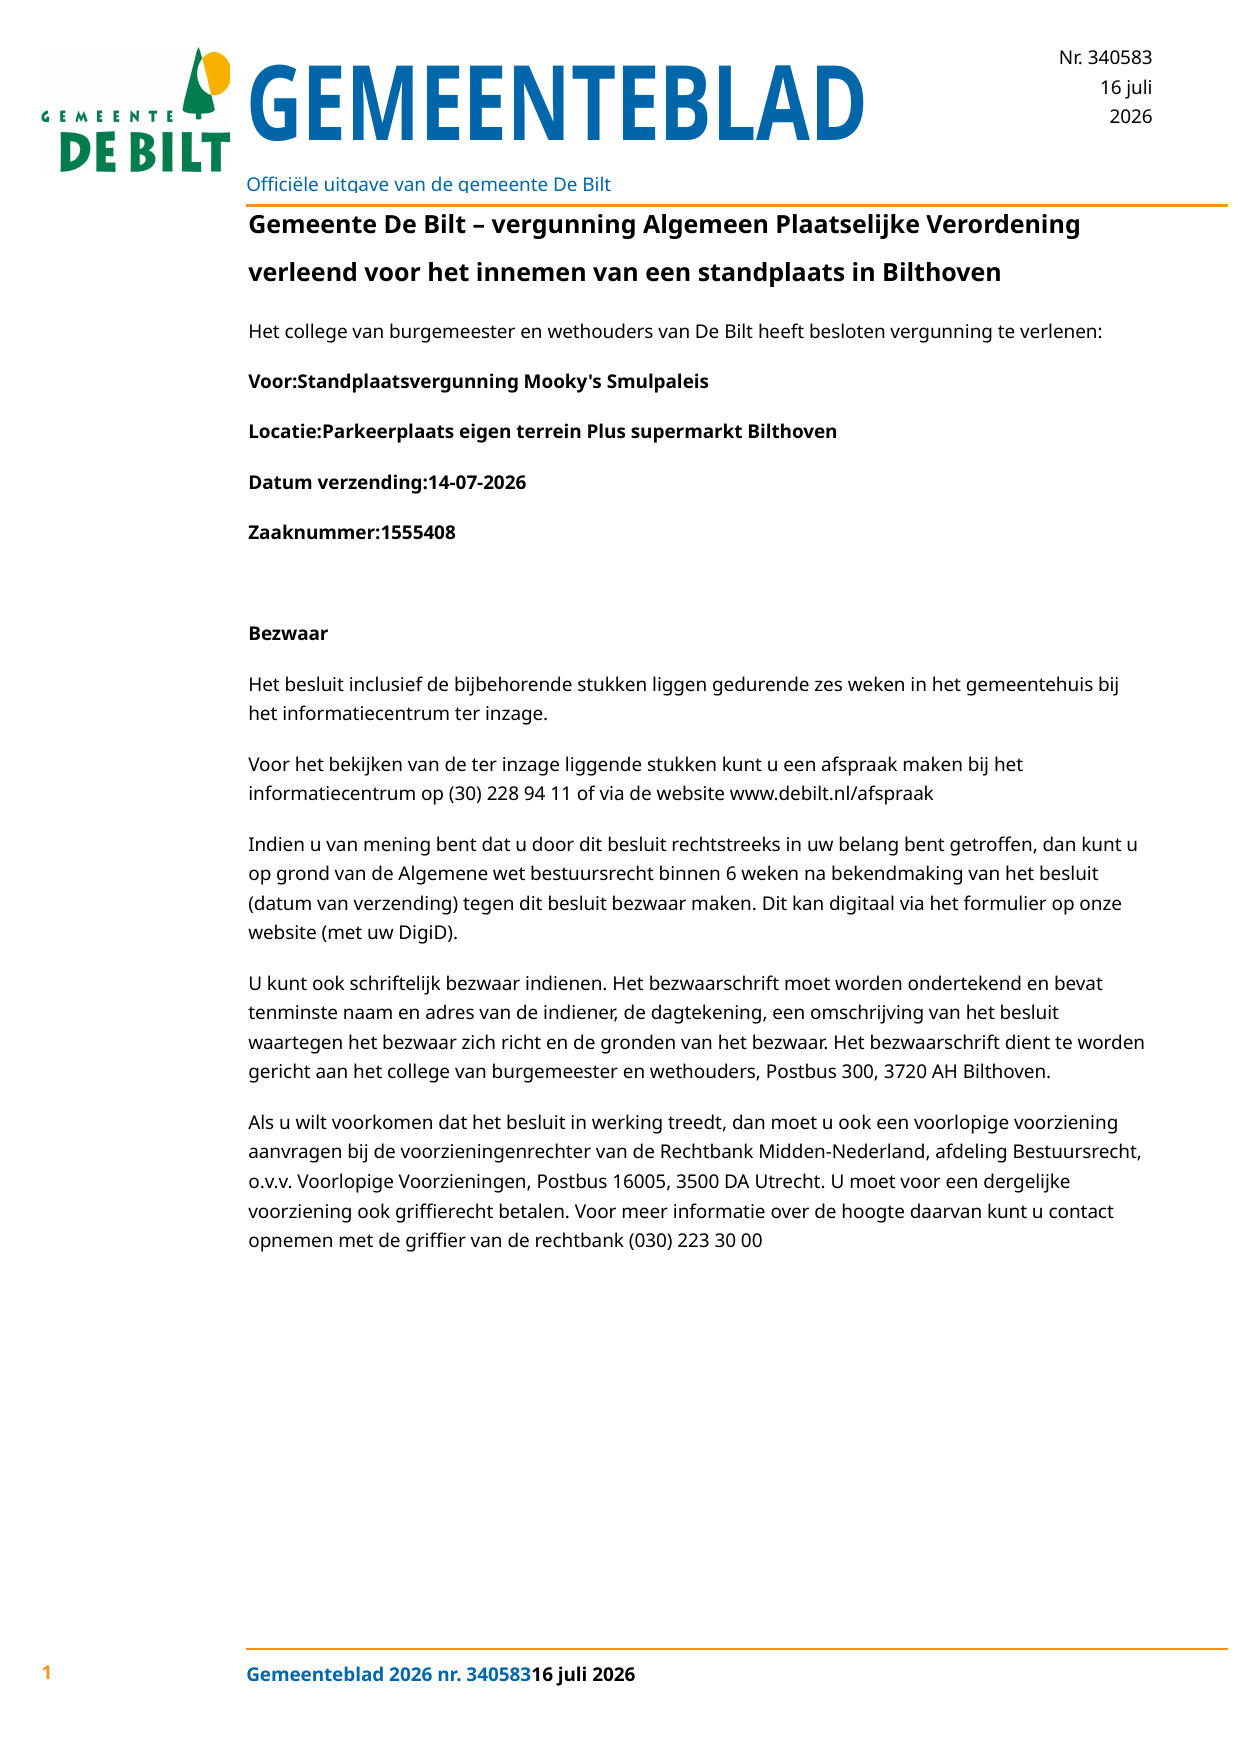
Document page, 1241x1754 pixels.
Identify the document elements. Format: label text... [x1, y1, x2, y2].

text Bezwaar [248, 620, 1152, 646]
text Voor het bekijken van de ter inzage liggende stukken kunt u een afspraak maken bij het informatiecentrum op (30) 228 94 11 of via de website www.debilt.nl/afspraak [248, 751, 1152, 806]
text Het besluit inclusief de bijbehorende stukken liggen gedurende zes weken in het gemeentehuis bij het informatiecentrum ter inzage. [248, 671, 1152, 726]
text Datum verzending:14-07-2026 [248, 469, 1152, 495]
text Voor:Standplaatsvergunning Mooky's Smulpaleis [248, 368, 1152, 394]
picture [41, 47, 231, 172]
text Gemeente De Bilt – vergunning Algemeen Plaatselijke Verordening verleend voor het innemen van een standplaats in Bilthoven [248, 207, 1152, 288]
text Het college van burgemeester en wethouders van De Bilt heeft besloten vergunning te verlenen: [248, 318, 1152, 344]
text Locatie:Parkeerplaats eigen terrein Plus supermarkt Bilthoven [248, 419, 1152, 444]
text Als u wilt voorkomen dat het besluit in werking treedt, dan moet u ook een voorlopige voorziening aanvragen bij de voorzieningenrechter van de Rechtbank Midden-Nederland, afdeling Bestuursrecht, o.v.v. Voorlopige Voorzieningen, Postbus 16005, 3500 DA Utrecht. U moet voor een dergelijke voorziening ook griffierecht betalen. Voor meer informatie over de hoogte daarvan kunt u contact opnemen met de griffier van de rechtbank (030) 223 30 00 [248, 1109, 1152, 1253]
text Zaaknummer:1555408 [248, 519, 1152, 545]
text Indien u van mening bent dat u door dit besluit rechtstreeks in uw belang bent getroffen, dan kunt u op grond van de Algemene wet bestuursrecht binnen 6 weken na bekendmaking van het besluit (datum van verzending) tegen dit besluit bezwaar maken. Dit kan digitaal via het formulier op onze website (met uw DigiD). [248, 831, 1152, 945]
text U kunt ook schriftelijk bezwaar indienen. Het bezwaarschrift moet worden ondertekend en bevat tenminste naam en adres van de indiener, de dagtekening, een omschrijving van het besluit waartegen het bezwaar zich richt en de gronden van het bezwaar. Het bezwaarschrift dient te worden gericht aan het college van burgemeester en wethouders, Postbus 300, 3720 AH Bilthoven. [248, 970, 1152, 1084]
